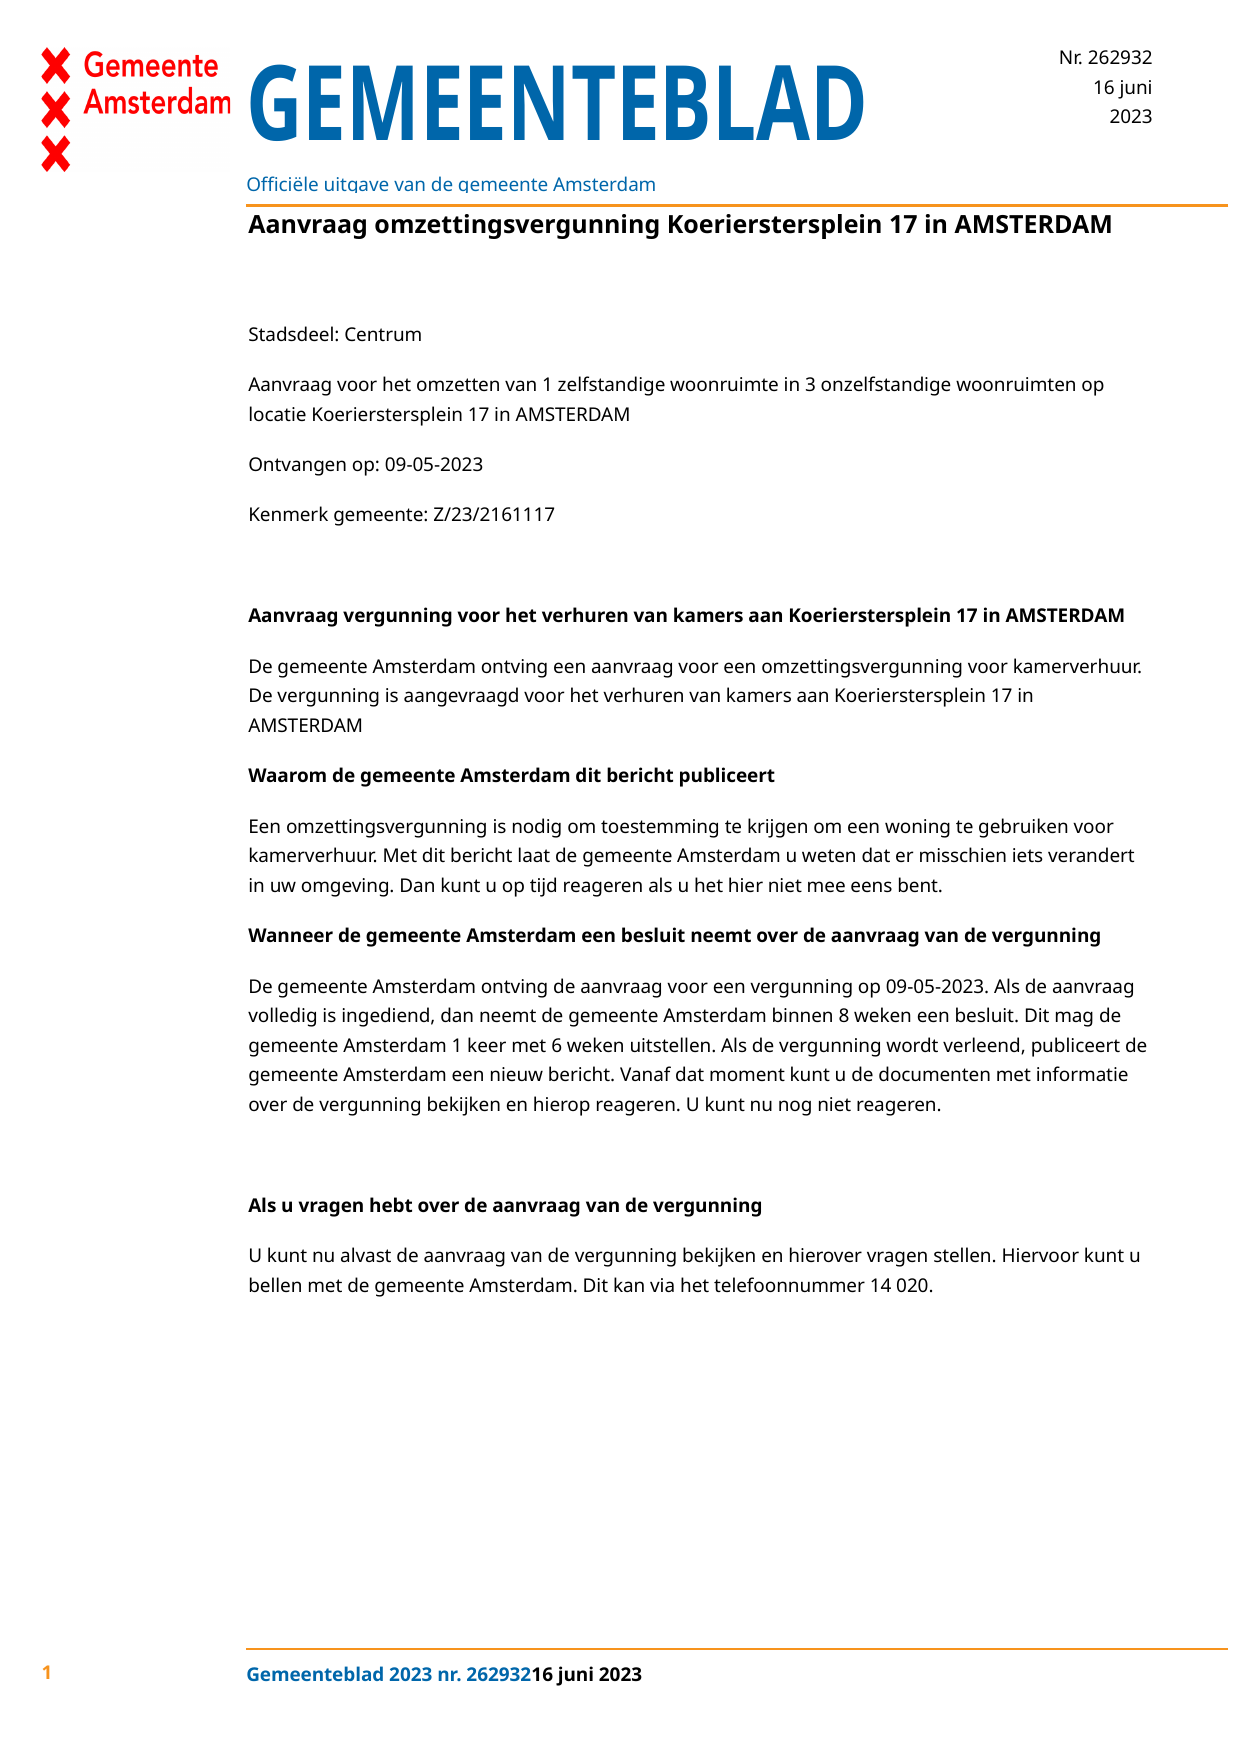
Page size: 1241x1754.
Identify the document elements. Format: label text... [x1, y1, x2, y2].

text De gemeente Amsterdam ontving de aanvraag voor een vergunning op 09-05-2023. Als de aanvraag volledig is ingediend, dan neemt de gemeente Amsterdam binnen 8 weken een besluit. Dit mag de gemeente Amsterdam 1 keer met 6 weken uitstellen. Als de vergunning wordt verleend, publiceert de gemeente Amsterdam een nieuw bericht. Vanaf dat moment kunt u de documenten met informatie over de vergunning bekijken en hierop reageren. U kunt nu nog niet reageren. [248, 973, 1152, 1117]
text De gemeente Amsterdam ontving een aanvraag voor een omzettingsvergunning voor kamerverhuur. De vergunning is aangevraagd voor het verhuren van kamers aan Koerierstersplein 17 in AMSTERDAM [248, 653, 1152, 738]
text U kunt nu alvast de aanvraag van de vergunning bekijken en hierover vragen stellen. Hiervoor kunt u bellen met de gemeente Amsterdam. Dit kan via het telefoonnummer 14 020. [248, 1242, 1152, 1298]
text Waarom de gemeente Amsterdam dit bericht publiceert [248, 762, 1152, 788]
text Kenmerk gemeente: Z/23/2161117 [248, 502, 1152, 527]
text Stadsdeel: Centrum [248, 321, 1152, 346]
text Als u vragen hebt over de aanvraag van de vergunning [248, 1192, 1152, 1218]
text Een omzettingsvergunning is nodig om toestemming te krijgen om een woning te gebruiken voor kamerverhuur. Met dit bericht laat de gemeente Amsterdam u weten dat er misschien iets verandert in uw omgeving. Dan kunt u op tijd reageren als u het hier niet mee eens bent. [248, 813, 1152, 898]
picture [41, 47, 231, 172]
text Aanvraag vergunning voor het verhuren van kamers aan Koerierstersplein 17 in AMSTERDAM [248, 602, 1152, 628]
text Wanneer de gemeente Amsterdam een besluit neemt over de aanvraag van de vergunning [248, 922, 1152, 948]
text Ontvangen op: 09-05-2023 [248, 451, 1152, 477]
text Aanvraag omzettingsvergunning Koerierstersplein 17 in AMSTERDAM [248, 207, 1152, 241]
text Aanvraag voor het omzetten van 1 zelfstandige woonruimte in 3 onzelfstandige woonruimten op locatie Koerierstersplein 17 in AMSTERDAM [248, 371, 1152, 426]
